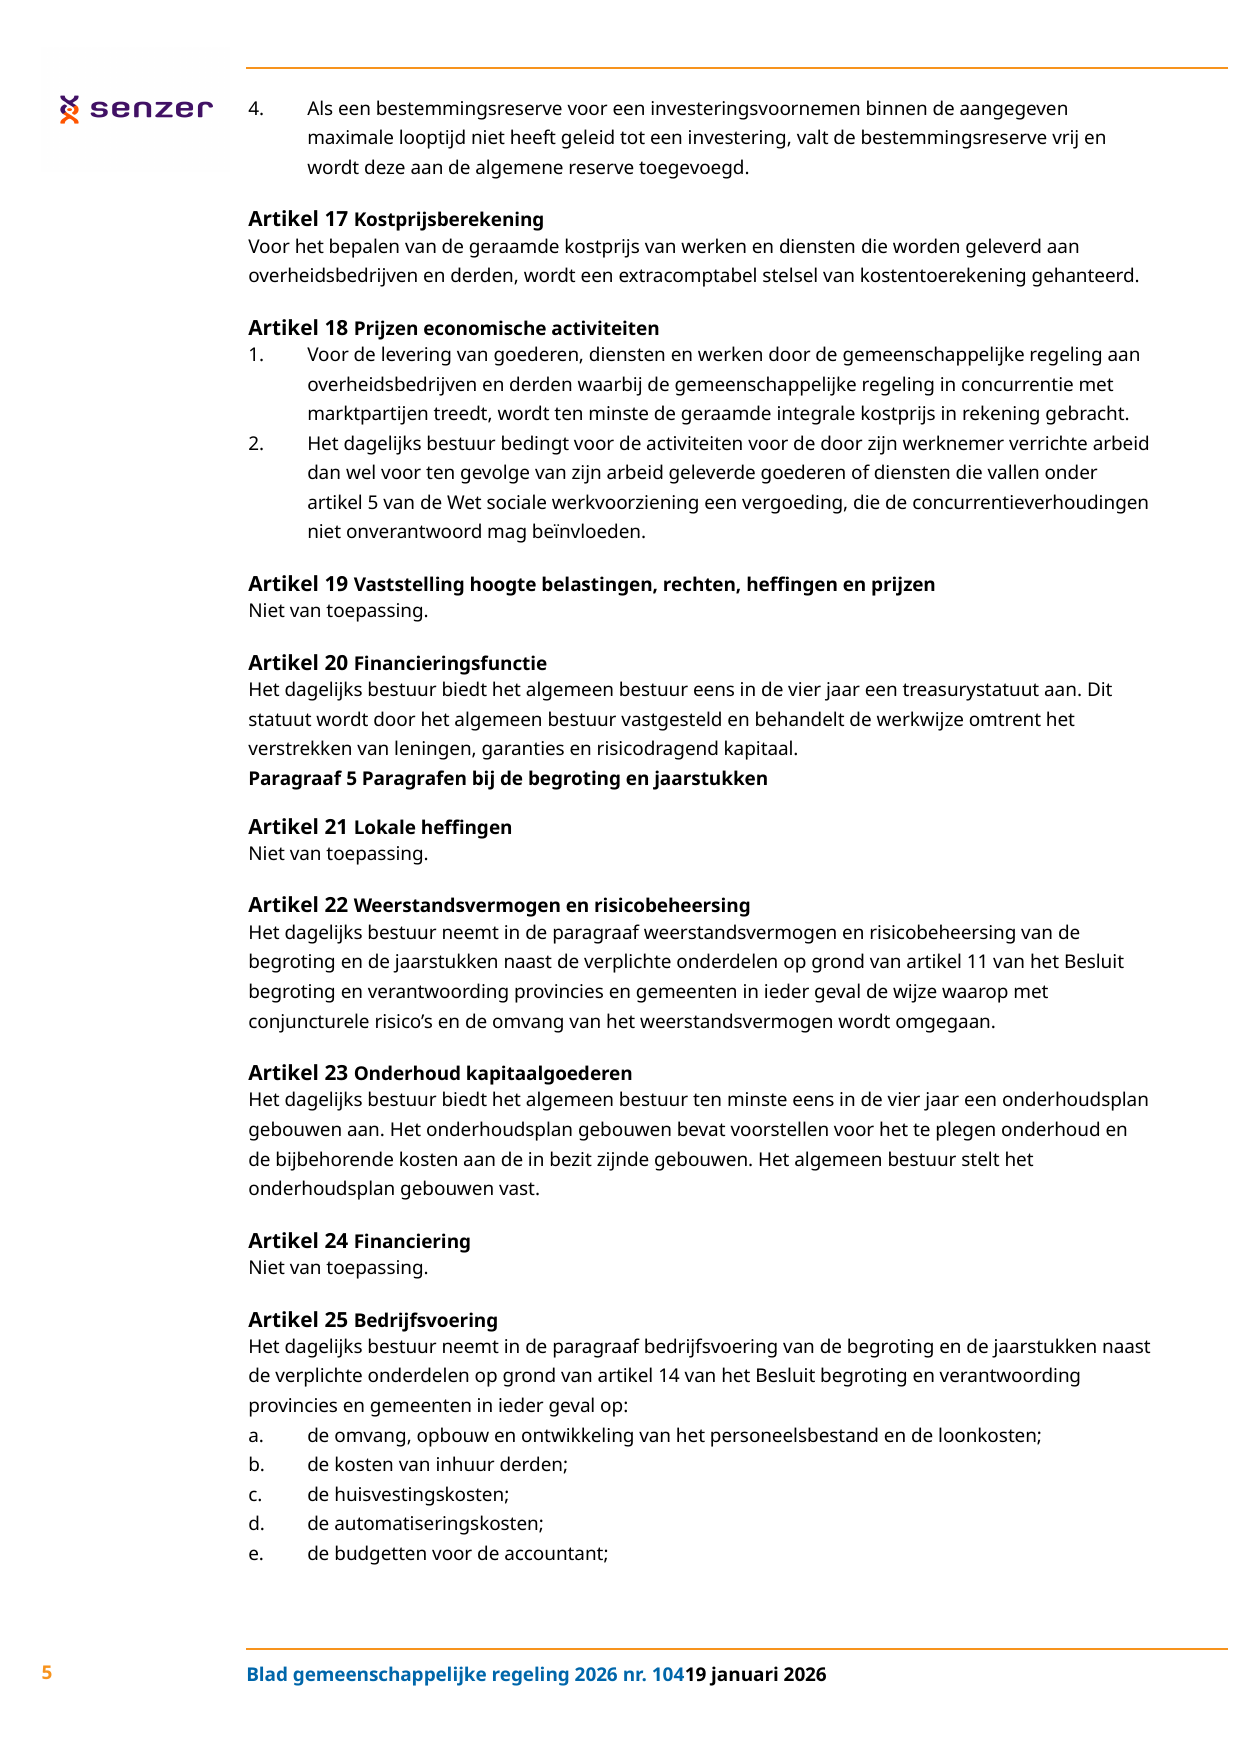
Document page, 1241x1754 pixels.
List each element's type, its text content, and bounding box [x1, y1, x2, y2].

text Het dagelijks bestuur biedt het algemeen bestuur ten minste eens in de vier jaar een onderhoudsplan gebouwen aan. Het onderhoudsplan gebouwen bevat voorstellen voor het te plegen onderhoud en de bijbehorende kosten aan de in bezit zijnde gebouwen. Het algemeen bestuur stelt het onderhoudsplan gebouwen vast. [248, 1087, 1152, 1201]
text Niet van toepassing. [248, 598, 1152, 623]
text Artikel 22 Weerstandsvermogen en risicobeheersing [248, 891, 1152, 919]
text Het dagelijks bestuur neemt in de paragraaf bedrijfsvoering van de begroting en de jaarstukken naast de verplichte onderdelen op grond van artikel 14 van het Besluit begroting en verantwoording provincies en gemeenten in ieder geval op: [248, 1333, 1152, 1418]
text Artikel 19 Vaststelling hoogte belastingen, rechten, heffingen en prijzen [248, 569, 1152, 598]
text Voor het bepalen van de geraamde kostprijs van werken en diensten die worden geleverd aan overheidsbedrijven en derden, wordt een extracomptabel stelsel van kostentoerekening gehanteerd. [248, 233, 1152, 288]
text Artikel 21 Lokale heffingen [248, 812, 1152, 840]
text Niet van toepassing. [248, 1254, 1152, 1280]
list Als een bestemmingsreserve voor een investeringsvoornemen binnen de aangegeven maximale looptijd niet heeft geleid tot een investering, valt de bestemmingsreserve vrij en wordt deze aan de algemene reserve toegevoegd. [248, 95, 1152, 180]
text Paragraaf 5 Paragrafen bij de begroting en jaarstukken [248, 765, 1152, 791]
text Artikel 17 Kostprijsberekening [248, 204, 1152, 233]
text Artikel 20 Financieringsfunctie [248, 648, 1152, 676]
list Het dagelijks bestuur bedingt voor de activiteiten voor de door zijn werknemer verrichte arbeid dan wel voor ten gevolge van zijn arbeid geleverde goederen of diensten die vallen onder artikel 5 van de Wet sociale werkvoorziening een vergoeding, die de concurrentieverhoudingen niet onverantwoord mag beïnvloeden. [248, 430, 1152, 544]
list de omvang, opbouw en ontwikkeling van het personeelsbestand en de loonkosten; [248, 1422, 1152, 1448]
list Voor de levering van goederen, diensten en werken door de gemeenschappelijke regeling aan overheidsbedrijven en derden waarbij de gemeenschappelijke regeling in concurrentie met marktpartijen treedt, wordt ten minste de geraamde integrale kostprijs in rekening gebracht. [248, 341, 1152, 426]
picture [41, 47, 231, 172]
list de budgetten voor de accountant; [248, 1540, 1152, 1566]
text Artikel 25 Bedrijfsvoering [248, 1305, 1152, 1333]
text Artikel 23 Onderhoud kapitaalgoederen [248, 1058, 1152, 1087]
list de kosten van inhuur derden; [248, 1451, 1152, 1477]
text Het dagelijks bestuur neemt in de paragraaf weerstandsvermogen en risicobeheersing van de begroting en de jaarstukken naast de verplichte onderdelen op grond van artikel 11 van het Besluit begroting en verantwoording provincies en gemeenten in ieder geval de wijze waarop met conjuncturele risico’s en de omvang van het weerstandsvermogen wordt omgegaan. [248, 919, 1152, 1033]
text Artikel 24 Financiering [248, 1226, 1152, 1254]
text Het dagelijks bestuur biedt het algemeen bestuur eens in de vier jaar een treasurystatuut aan. Dit statuut wordt door het algemeen bestuur vastgesteld en behandelt de werkwijze omtrent het verstrekken van leningen, garanties en risicodragend kapitaal. [248, 676, 1152, 761]
list de automatiseringskosten; [248, 1511, 1152, 1536]
text Artikel 18 Prijzen economische activiteiten [248, 313, 1152, 341]
text Niet van toepassing. [248, 840, 1152, 866]
list de huisvestingskosten; [248, 1481, 1152, 1507]
